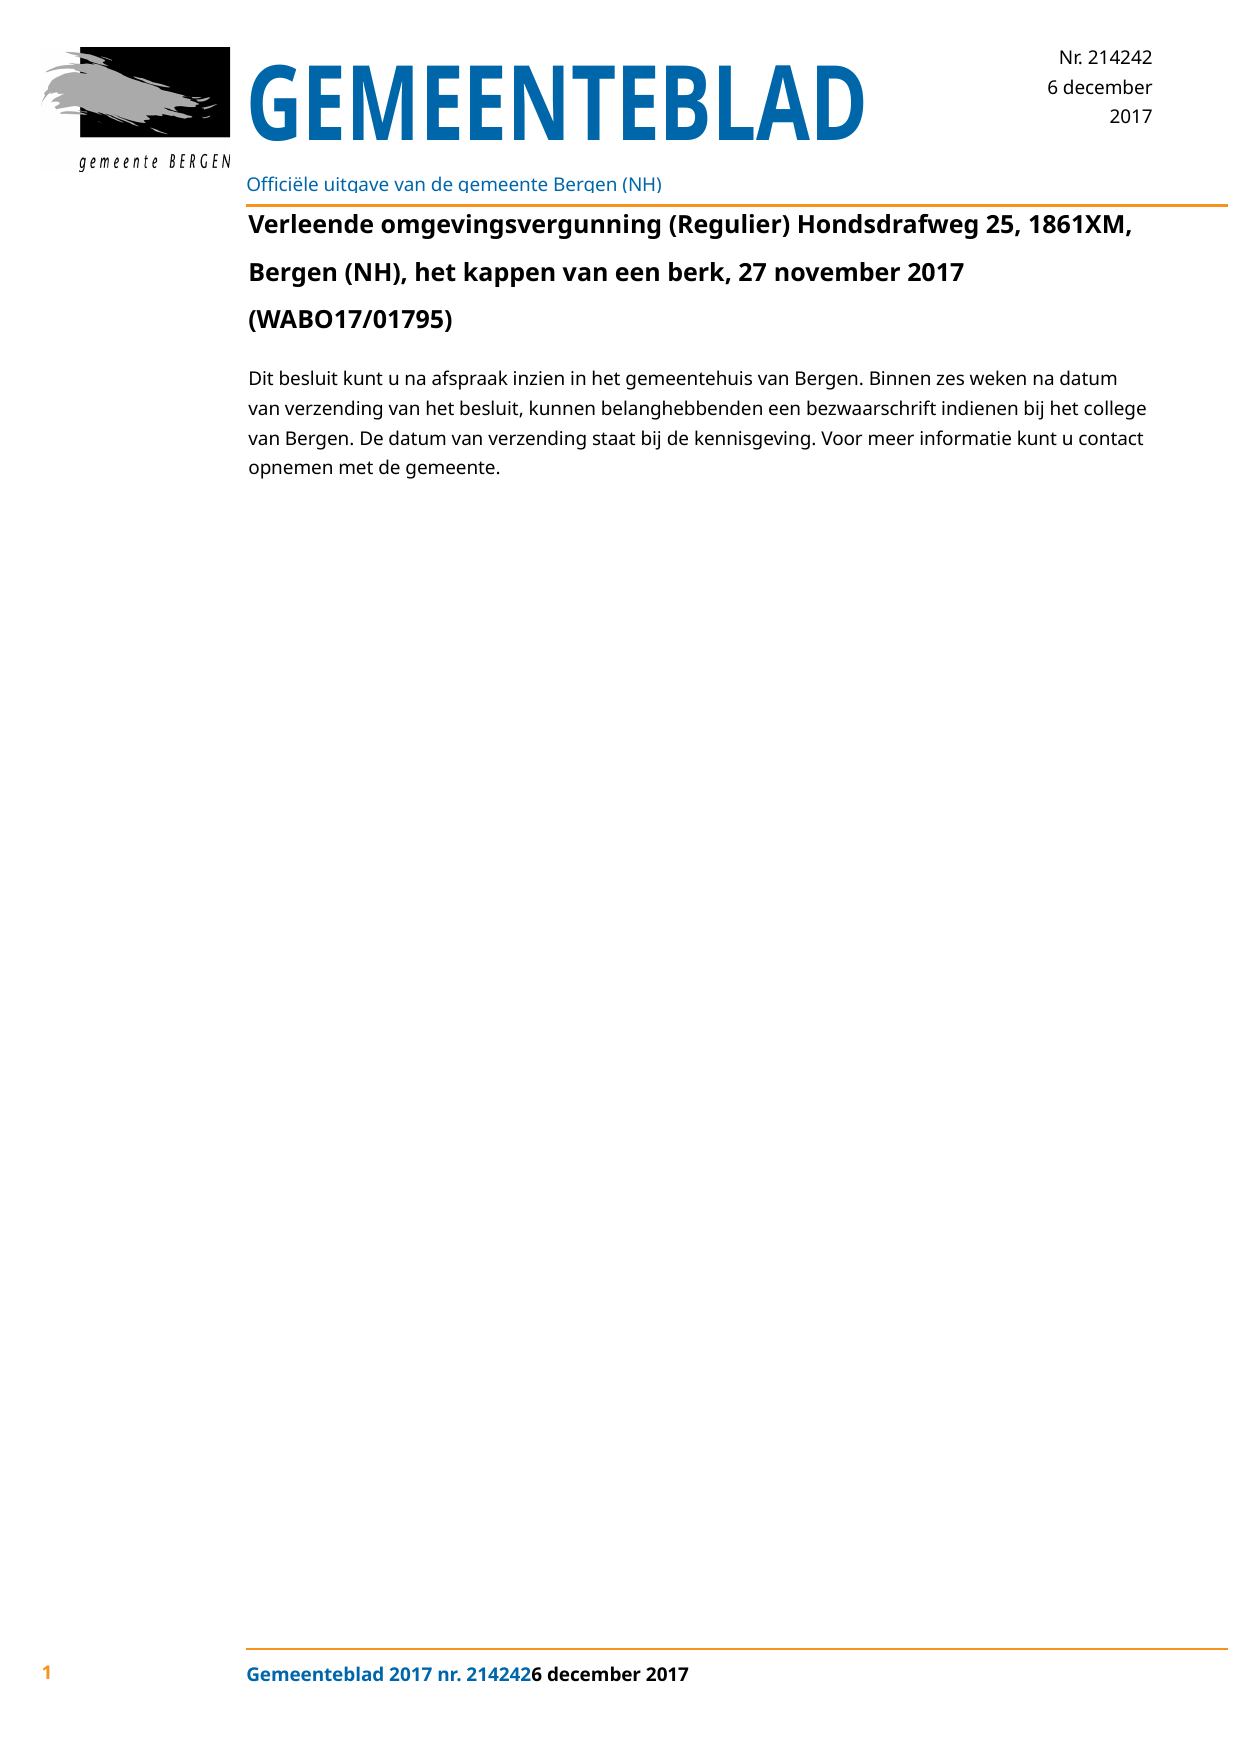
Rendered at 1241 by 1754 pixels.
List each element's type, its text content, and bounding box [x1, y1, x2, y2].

text Verleende omgevingsvergunning (Regulier) Hondsdrafweg 25, 1861XM, Bergen (NH), het kappen van een berk, 27 november 2017 (WABO17/01795) [248, 207, 1152, 336]
text Dit besluit kunt u na afspraak inzien in het gemeentehuis van Bergen. Binnen zes weken na datum van verzending van het besluit, kunnen belanghebbenden een bezwaarschrift indienen bij het college van Bergen. De datum van verzending staat bij de kennisgeving. Voor meer informatie kunt u contact opnemen met de gemeente. [248, 366, 1152, 480]
picture [41, 47, 231, 172]
